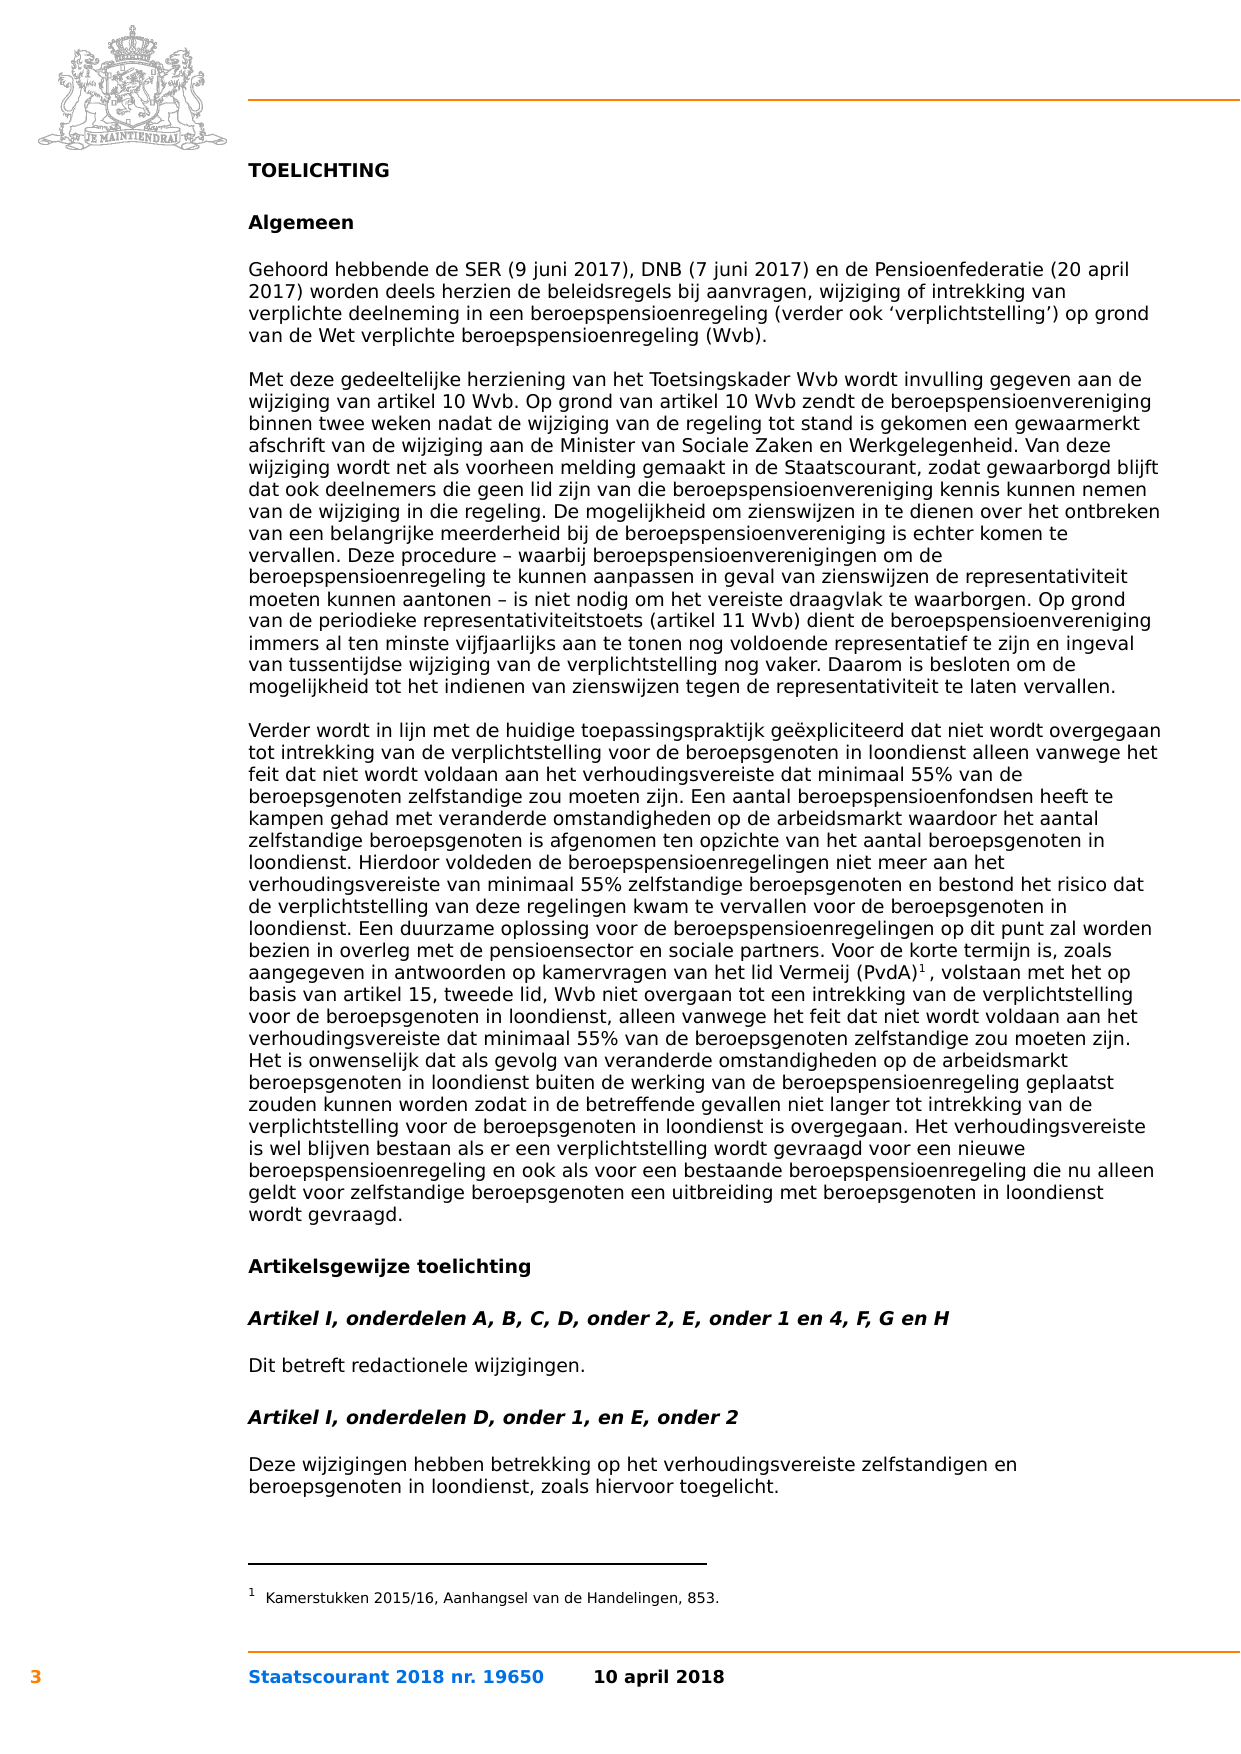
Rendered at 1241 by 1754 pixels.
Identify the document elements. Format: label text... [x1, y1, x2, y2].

subtitle Algemeen [248, 212, 1163, 234]
text Gehoord hebbende de SER (9 juni 2017), DNB (7 juni 2017) en de Pensioenfederatie (20 april 2017) worden deels herzien de beleidsregels bij aanvragen, wijziging of intrekking van verplichte deelneming in een beroepspensioenregeling (verder ook ‘verplichtstelling’) op grond van de Wet verplichte beroepspensioenregeling (Wvb). [248, 259, 1163, 347]
subtitle Artikelsgewijze toelichting [248, 1256, 1163, 1278]
text Deze wijzigingen hebben betrekking op het verhoudingsvereiste zelfstandigen en beroepsgenoten in loondienst, zoals hiervoor toegelicht. [248, 1454, 1163, 1498]
subtitle Artikel I, onderdelen D, onder 1, en E, onder 2 [248, 1407, 1163, 1429]
subtitle TOELICHTING [248, 160, 1163, 182]
text Met deze gedeeltelijke herziening van het Toetsingskader Wvb wordt invulling gegeven aan de wijziging van artikel 10 Wvb. Op grond van artikel 10 Wvb zendt de beroepspensioenvereniging binnen twee weken nadat de wijziging van de regeling tot stand is gekomen een gewaarmerkt afschrift van de wijziging aan de Minister van Sociale Zaken en Werkgelegenheid. Van deze wijziging wordt net als voorheen melding gemaakt in de Staatscourant, zodat gewaarborgd blijft dat ook deelnemers die geen lid zijn van die beroepspensioenvereniging kennis kunnen nemen van de wijziging in die regeling. De mogelijkheid om zienswijzen in te dienen over het ontbreken van een belangrijke meerderheid bij de beroepspensioenvereniging is echter komen te vervallen. Deze procedure – waarbij beroepspensioenverenigingen om de beroepspensioenregeling te kunnen aanpassen in geval van zienswijzen de representativiteit moeten kunnen aantonen – is niet nodig om het vereiste draagvlak te waarborgen. Op grond van de periodieke representativiteitstoets (artikel 11 Wvb) dient de beroepspensioenvereniging immers al ten minste vijfjaarlijks aan te tonen nog voldoende representatief te zijn en ingeval van tussentijdse wijziging van de verplichtstelling nog vaker. Daarom is besloten om de mogelijkheid tot het indienen van zienswijzen tegen de representativiteit te laten vervallen. [248, 369, 1163, 698]
text Kamerstukken 2015/16, Aanhangsel van de Handelingen, 853. [248, 1586, 1163, 1608]
subtitle Artikel I, onderdelen A, B, C, D, onder 2, E, onder 1 en 4, F, G en H [248, 1308, 1163, 1330]
picture [38, 25, 227, 150]
text Dit betreft redactionele wijzigingen. [248, 1355, 1163, 1377]
text Verder wordt in lijn met de huidige toepassingspraktijk geëxpliciteerd dat niet wordt overgegaan tot intrekking van de verplichtstelling voor de beroepsgenoten in loondienst alleen vanwege het feit dat niet wordt voldaan aan het verhoudingsvereiste dat minimaal 55% van de beroepsgenoten zelfstandige zou moeten zijn. Een aantal beroepspensioenfondsen heeft te kampen gehad met veranderde omstandigheden op de arbeidsmarkt waardoor het aantal zelfstandige beroepsgenoten is afgenomen ten opzichte van het aantal beroepsgenoten in loondienst. Hierdoor voldeden de beroepspensioenregelingen niet meer aan het verhoudingsvereiste van minimaal 55% zelfstandige beroepsgenoten en bestond het risico dat de verplichtstelling van deze regelingen kwam te vervallen voor de beroepsgenoten in loondienst. Een duurzame oplossing voor de beroepspensioenregelingen op dit punt zal worden bezien in overleg met de pensioensector en sociale partners. Voor de korte termijn is, zoals aangegeven in antwoorden op kamervragen van het lid Vermeij (PvdA), volstaan met het op basis van artikel 15, tweede lid, Wvb niet overgaan tot een intrekking van de verplichtstelling voor de beroepsgenoten in loondienst, alleen vanwege het feit dat niet wordt voldaan aan het verhoudingsvereiste dat minimaal 55% van de beroepsgenoten zelfstandige zou moeten zijn. Het is onwenselijk dat als gevolg van veranderde omstandigheden op de arbeidsmarkt beroepsgenoten in loondienst buiten de werking van de beroepspensioenregeling geplaatst zouden kunnen worden zodat in de betreffende gevallen niet langer tot intrekking van de verplichtstelling voor de beroepsgenoten in loondienst is overgegaan. Het verhoudingsvereiste is wel blijven bestaan als er een verplichtstelling wordt gevraagd voor een nieuwe beroepspensioenregeling en ook als voor een bestaande beroepspensioenregeling die nu alleen geldt voor zelfstandige beroepsgenoten een uitbreiding met beroepsgenoten in loondienst wordt gevraagd. [248, 720, 1163, 1226]
